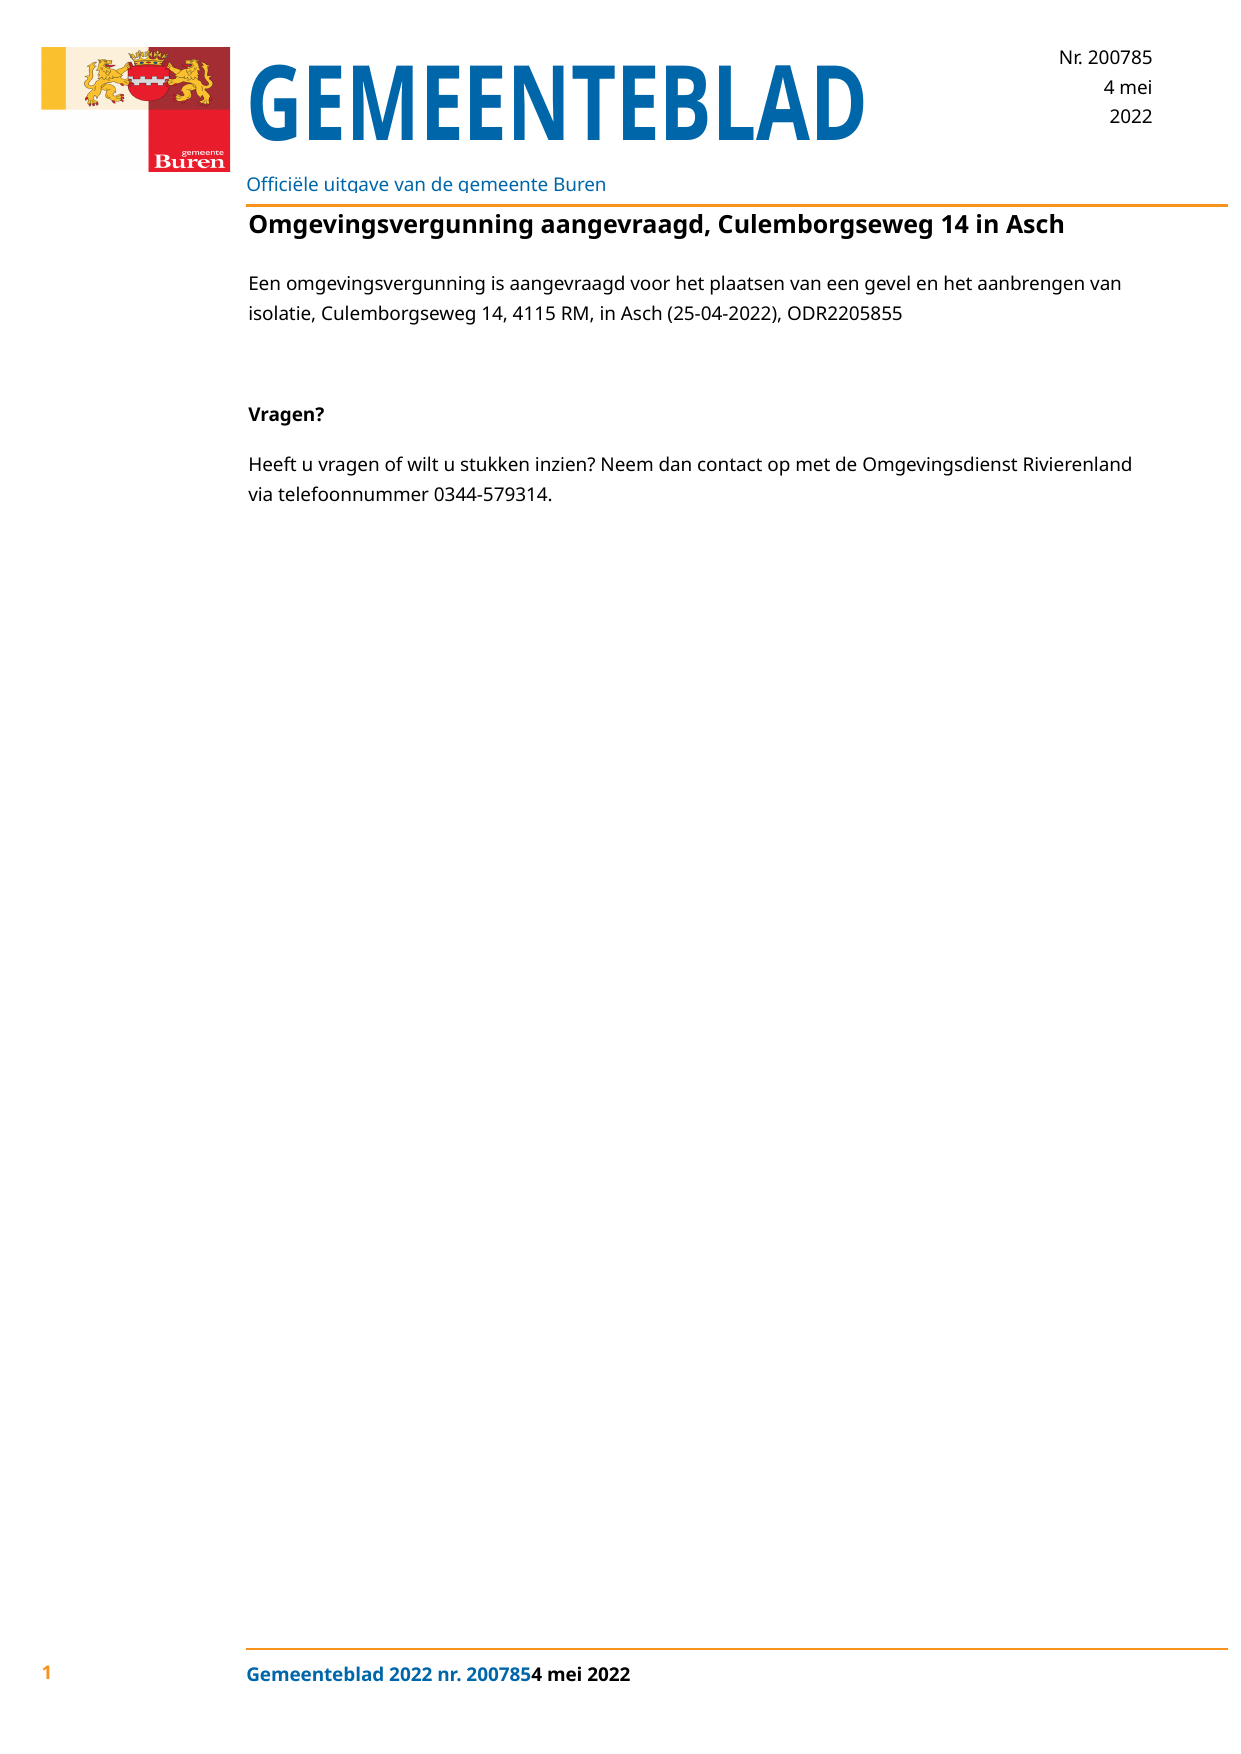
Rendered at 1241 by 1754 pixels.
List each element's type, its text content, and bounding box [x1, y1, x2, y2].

text Een omgevingsvergunning is aangevraagd voor het plaatsen van een gevel en het aanbrengen van isolatie, Culemborgseweg 14, 4115 RM, in Asch (25-04-2022), ODR2205855 [248, 270, 1152, 326]
picture [41, 47, 231, 172]
text Vragen? [248, 401, 1152, 426]
text Omgevingsvergunning aangevraagd, Culemborgseweg 14 in Asch [248, 207, 1152, 241]
text Heeft u vragen of wilt u stukken inzien? Neem dan contact op met de Omgevingsdienst Rivierenland via telefoonnummer 0344-579314. [248, 451, 1152, 506]
